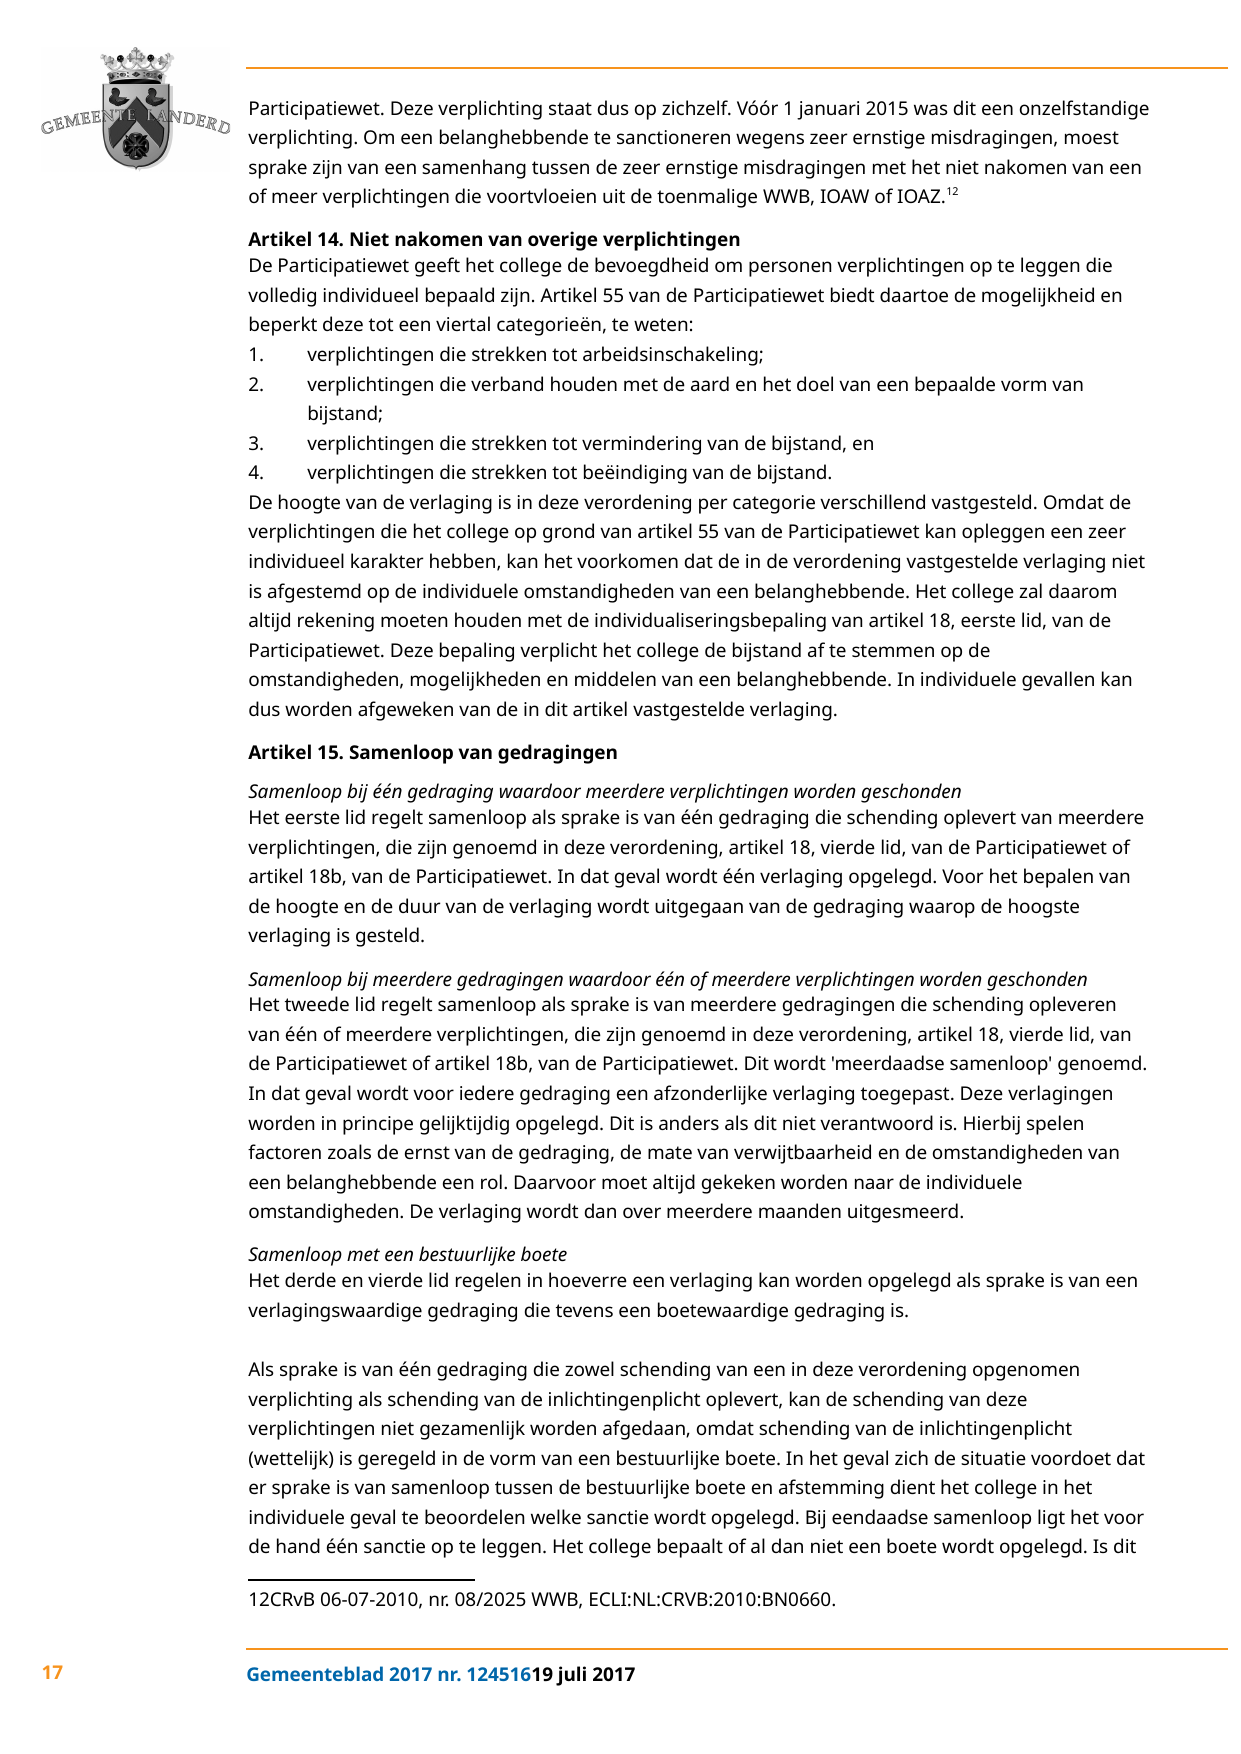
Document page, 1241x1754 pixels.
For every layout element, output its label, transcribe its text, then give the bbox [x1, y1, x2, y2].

text Participatiewet. Deze verplichting staat dus op zichzelf. Vóór 1 januari 2015 was dit een onzelfstandige verplichting. Om een belanghebbende te sanctioneren wegens zeer ernstige misdragingen, moest sprake zijn van een samenhang tussen de zeer ernstige misdragingen met het niet nakomen van een of meer verplichtingen die voortvloeien uit de toenmalige WWB, IOAW of IOAZ. [248, 95, 1152, 209]
text Het derde en vierde lid regelen in hoeverre een verlaging kan worden opgelegd als sprake is van een verlagingswaardige gedraging die tevens een boetewaardige gedraging is. [248, 1267, 1152, 1323]
text CRvB 06-07-2010, nr. 08/2025 WWB, ECLI:NL:CRVB:2010:BN0660. [248, 1586, 1152, 1612]
list verplichtingen die strekken tot beëindiging van de bijstand. [248, 459, 1152, 485]
text Samenloop bij meerdere gedragingen waardoor één of meerdere verplichtingen worden geschonden [248, 966, 1152, 991]
list verplichtingen die strekken tot vermindering van de bijstand, en [248, 430, 1152, 456]
text Samenloop met een bestuurlijke boete [248, 1242, 1152, 1267]
text Artikel 14. Niet nakomen van overige verplichtingen [248, 227, 1152, 252]
text De hoogte van de verlaging is in deze verordening per categorie verschillend vastgesteld. Omdat de verplichtingen die het college op grond van artikel 55 van de Participatiewet kan opleggen een zeer individueel karakter hebben, kan het voorkomen dat de in de verordening vastgestelde verlaging niet is afgestemd op de individuele omstandigheden van een belanghebbende. Het college zal daarom altijd rekening moeten houden met de individualiseringsbepaling van artikel 18, eerste lid, van de Participatiewet. Deze bepaling verplicht het college de bijstand af te stemmen op de omstandigheden, mogelijkheden en middelen van een belanghebbende. In individuele gevallen kan dus worden afgeweken van de in dit artikel vastgestelde verlaging. [248, 489, 1152, 722]
text Het tweede lid regelt samenloop als sprake is van meerdere gedragingen die schending opleveren van één of meerdere verplichtingen, die zijn genoemd in deze verordening, artikel 18, vierde lid, van de Participatiewet of artikel 18b, van de Participatiewet. Dit wordt 'meerdaadse samenloop' genoemd. In dat geval wordt voor iedere gedraging een afzonderlijke verlaging toegepast. Deze verlagingen worden in principe gelijktijdig opgelegd. Dit is anders als dit niet verantwoord is. Hierbij spelen factoren zoals de ernst van de gedraging, de mate van verwijtbaarheid en de omstandigheden van een belanghebbende een rol. Daarvoor moet altijd gekeken worden naar de individuele omstandigheden. De verlaging wordt dan over meerdere maanden uitgesmeerd. [248, 991, 1152, 1224]
text Artikel 15. Samenloop van gedragingen [248, 739, 1152, 765]
text Het eerste lid regelt samenloop als sprake is van één gedraging die schending oplevert van meerdere verplichtingen, die zijn genoemd in deze verordening, artikel 18, vierde lid, van de Participatiewet of artikel 18b, van de Participatiewet. In dat geval wordt één verlaging opgelegd. Voor het bepalen van de hoogte en de duur van de verlaging wordt uitgegaan van de gedraging waarop de hoogste verlaging is gesteld. [248, 804, 1152, 948]
text Als sprake is van één gedraging die zowel schending van een in deze verordening opgenomen verplichting als schending van de inlichtingenplicht oplevert, kan de schending van deze verplichtingen niet gezamenlijk worden afgedaan, omdat schending van de inlichtingenplicht (wettelijk) is geregeld in de vorm van een bestuurlijke boete. In het geval zich de situatie voordoet dat er sprake is van samenloop tussen de bestuurlijke boete en afstemming dient het college in het individuele geval te beoordelen welke sanctie wordt opgelegd. Bij eendaadse samenloop ligt het voor de hand één sanctie op te leggen. Het college bepaalt of al dan niet een boete wordt opgelegd. Is dit [248, 1356, 1152, 1559]
text De Participatiewet geeft het college de bevoegdheid om personen verplichtingen op te leggen die volledig individueel bepaald zijn. Artikel 55 van de Participatiewet biedt daartoe de mogelijkheid en beperkt deze tot een viertal categorieën, te weten: [248, 252, 1152, 337]
list verplichtingen die verband houden met de aard en het doel van een bepaalde vorm van bijstand; [248, 371, 1152, 426]
text Samenloop bij één gedraging waardoor meerdere verplichtingen worden geschonden [248, 778, 1152, 804]
picture [41, 47, 231, 172]
list verplichtingen die strekken tot arbeidsinschakeling; [248, 341, 1152, 367]
